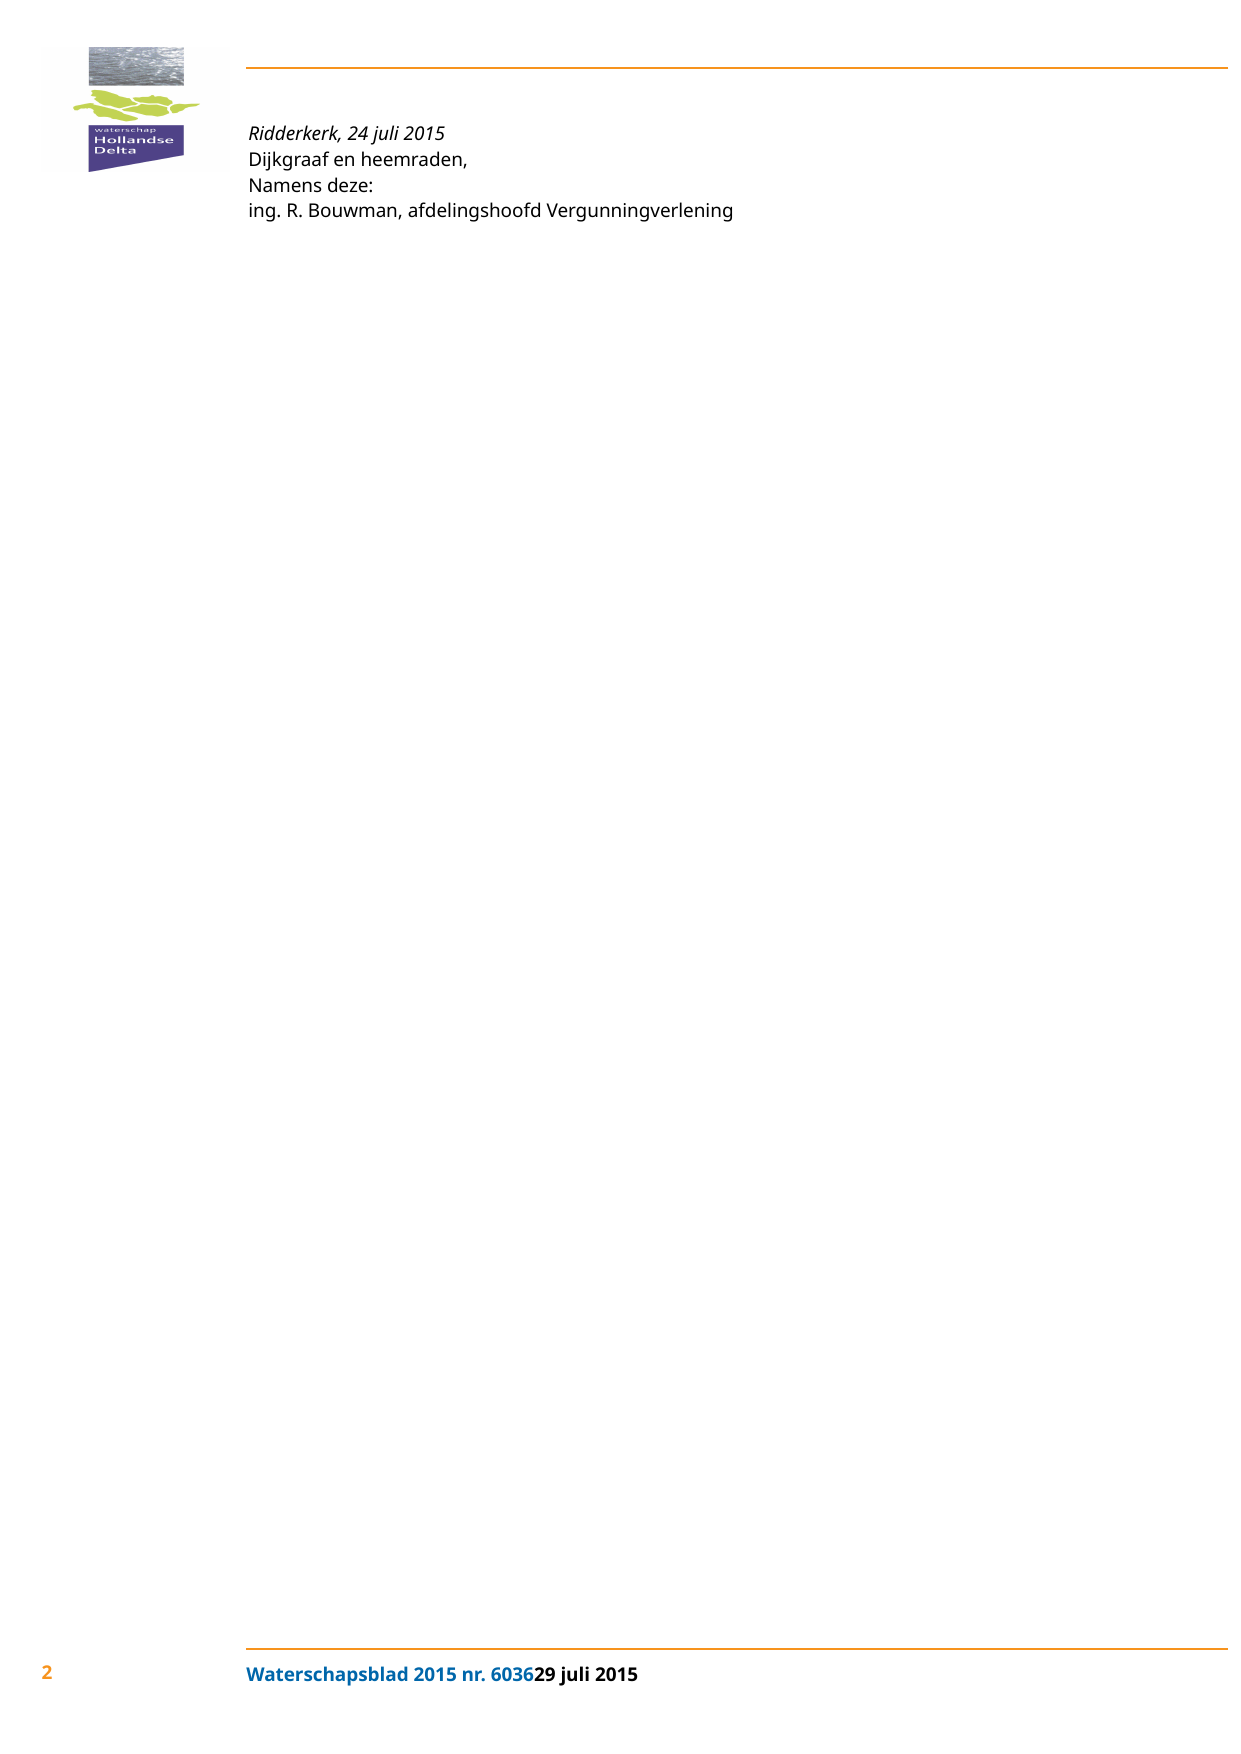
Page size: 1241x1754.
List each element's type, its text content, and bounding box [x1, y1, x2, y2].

picture [41, 47, 231, 172]
text Dijkgraaf en heemraden, [248, 146, 1152, 172]
text Ridderkerk, 24 juli 2015 [248, 121, 1152, 146]
text ing. R. Bouwman, afdelingshoofd Vergunningverlening [248, 198, 1152, 223]
text Namens deze: [248, 172, 1152, 198]
